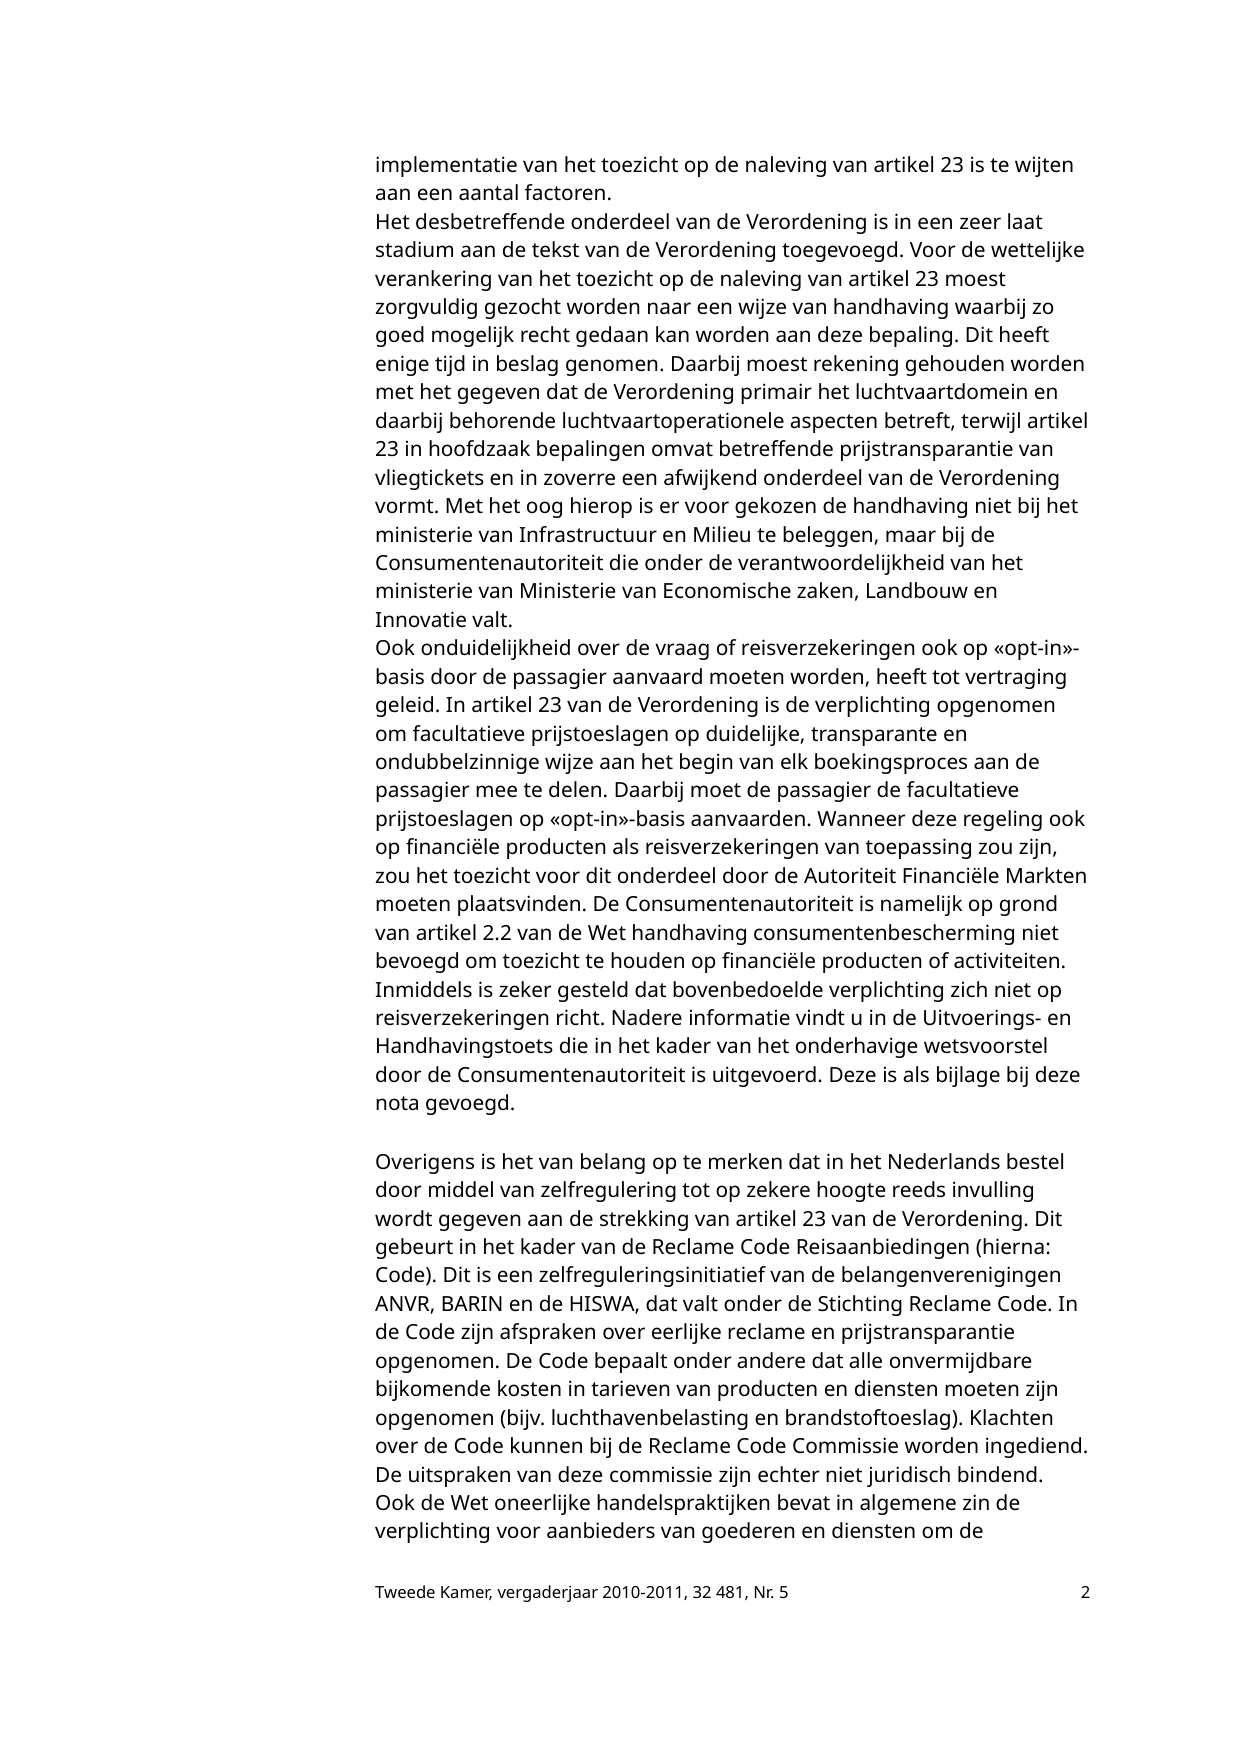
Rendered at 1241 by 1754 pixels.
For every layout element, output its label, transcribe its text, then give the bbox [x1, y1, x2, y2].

text Ook onduidelijkheid over de vraag of reisverzekeringen ook op «opt-in»-basis door de passagier aanvaard moeten worden, heeft tot vertraging geleid. In artikel 23 van de Verordening is de verplichting opgenomen om facultatieve prijstoeslagen op duidelijke, transparante en ondubbelzinnige wijze aan het begin van elk boekingsproces aan de passagier mee te delen. Daarbij moet de passagier de facultatieve prijstoeslagen op «opt-in»-basis aanvaarden. Wanneer deze regeling ook op financiële producten als reisverzekeringen van toepassing zou zijn, zou het toezicht voor dit onderdeel door de Autoriteit Financiële Markten moeten plaatsvinden. De Consumentenautoriteit is namelijk op grond van artikel 2.2 van de Wet handhaving consumentenbescherming niet bevoegd om toezicht te houden op financiële producten of activiteiten. Inmiddels is zeker gesteld dat bovenbedoelde verplichting zich niet op reisverzekeringen richt. Nadere informatie vindt u in de Uitvoerings- en Handhavingstoets die in het kader van het onderhavige wetsvoorstel door de Consumentenautoriteit is uitgevoerd. Deze is als bijlage bij deze nota gevoegd. [375, 633, 1090, 1117]
text Het desbetreffende onderdeel van de Verordening is in een zeer laat stadium aan de tekst van de Verordening toegevoegd. Voor de wettelijke verankering van het toezicht op de naleving van artikel 23 moest zorgvuldig gezocht worden naar een wijze van handhaving waarbij zo goed mogelijk recht gedaan kan worden aan deze bepaling. Dit heeft enige tijd in beslag genomen. Daarbij moest rekening gehouden worden met het gegeven dat de Verordening primair het luchtvaartdomein en daarbij behorende luchtvaartoperationele aspecten betreft, terwijl artikel 23 in hoofdzaak bepalingen omvat betreffende prijstransparantie van vliegtickets en in zoverre een afwijkend onderdeel van de Verordening vormt. Met het oog hierop is er voor gekozen de handhaving niet bij het ministerie van Infrastructuur en Milieu te beleggen, maar bij de Consumentenautoriteit die onder de verantwoordelijkheid van het ministerie van Ministerie van Economische zaken, Landbouw en Innovatie valt. [375, 207, 1090, 633]
text Overigens is het van belang op te merken dat in het Nederlands bestel door middel van zelfregulering tot op zekere hoogte reeds invulling wordt gegeven aan de strekking van artikel 23 van de Verordening. Dit gebeurt in het kader van de Reclame Code Reisaanbiedingen (hierna: Code). Dit is een zelfreguleringsinitiatief van de belangenverenigingen ANVR, BARIN en de HISWA, dat valt onder de Stichting Reclame Code. In de Code zijn afspraken over eerlijke reclame en prijstransparantie opgenomen. De Code bepaalt onder andere dat alle onvermijdbare bijkomende kosten in tarieven van producten en diensten moeten zijn opgenomen (bijv. luchthavenbelasting en brandstoftoeslag). Klachten over de Code kunnen bij de Reclame Code Commissie worden ingediend. De uitspraken van deze commissie zijn echter niet juridisch bindend. [375, 1147, 1090, 1488]
text implementatie van het toezicht op de naleving van artikel 23 is te wijten aan een aantal factoren. [375, 150, 1090, 207]
text Ook de Wet oneerlijke handelspraktijken bevat in algemene zin de verplichting voor aanbieders van goederen en diensten om de [375, 1488, 1090, 1545]
